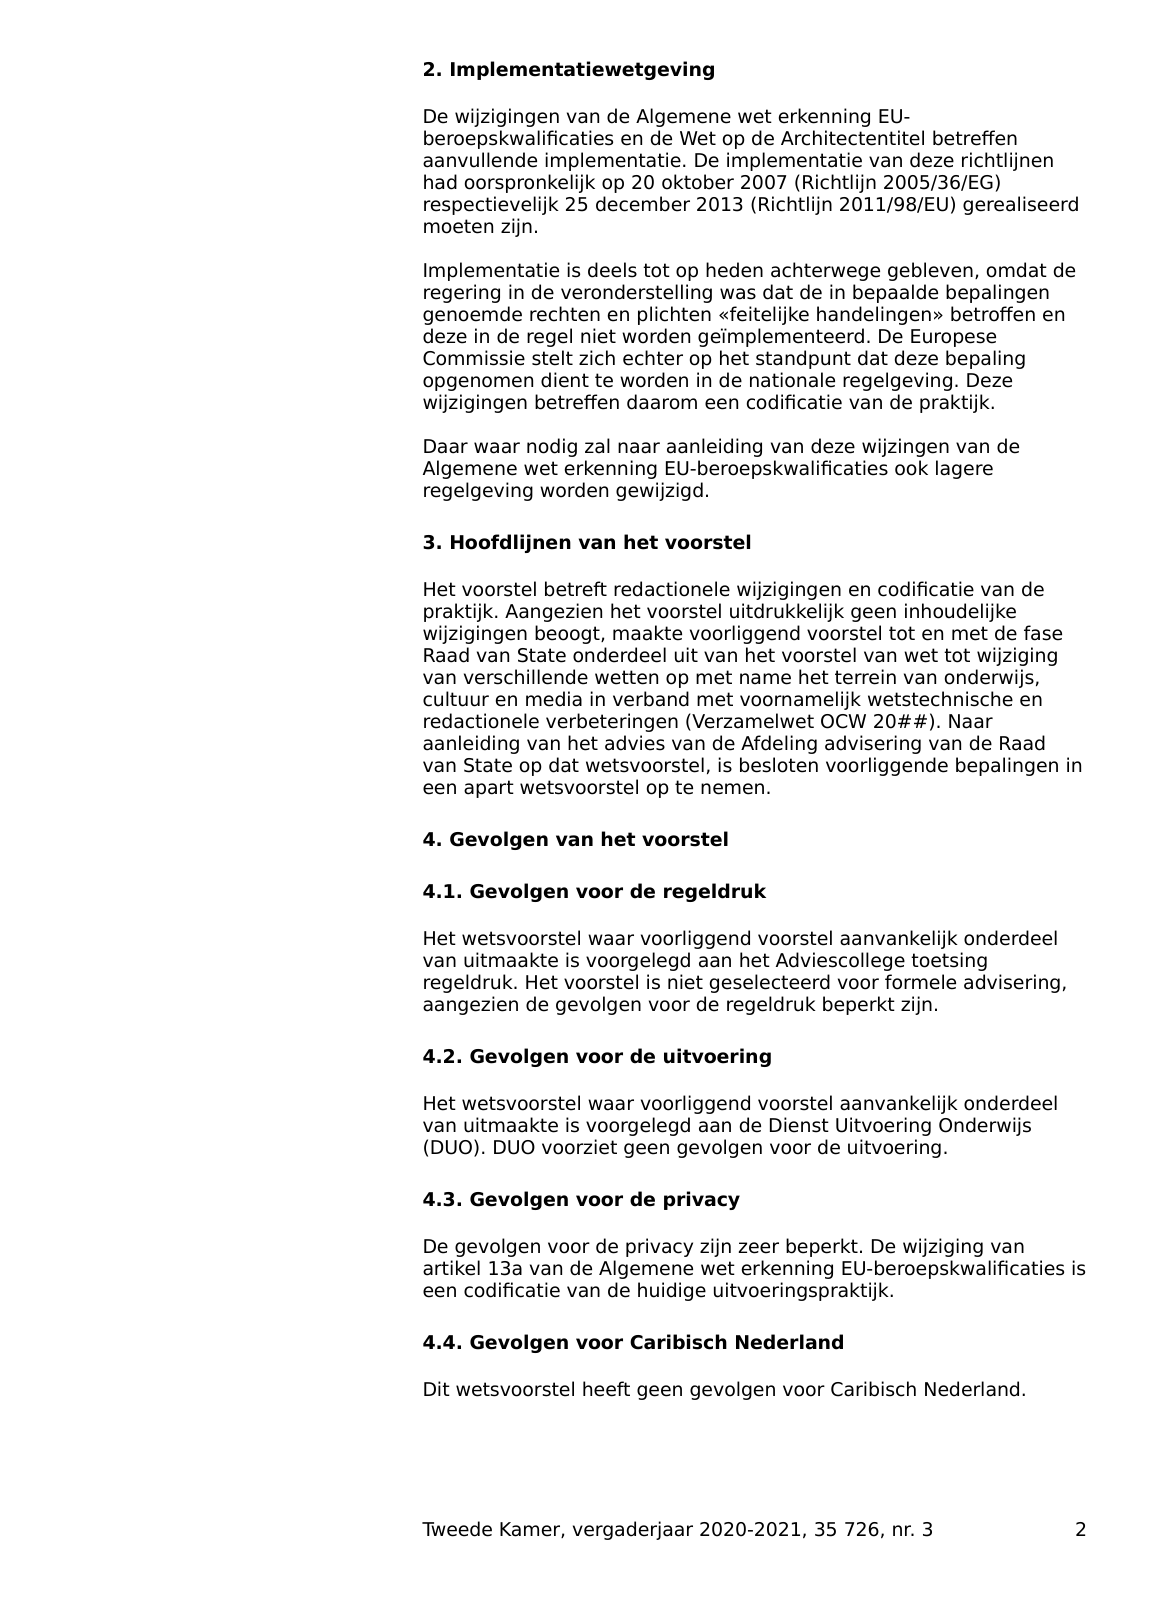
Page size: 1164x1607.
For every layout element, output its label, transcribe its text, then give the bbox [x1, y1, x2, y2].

text De gevolgen voor de privacy zijn zeer beperkt. De wijziging van artikel 13a van de Algemene wet erkenning EU-beroepskwalificaties is een codificatie van de huidige uitvoeringspraktijk. [422, 1236, 1087, 1302]
subtitle 3. Hoofdlijnen van het voorstel [422, 532, 1087, 554]
subtitle 4.2. Gevolgen voor de uitvoering [422, 1046, 1087, 1068]
text Het voorstel betreft redactionele wijzigingen en codificatie van de praktijk. Aangezien het voorstel uitdrukkelijk geen inhoudelijke wijzigingen beoogt, maakte voorliggend voorstel tot en met de fase Raad van State onderdeel uit van het voorstel van wet tot wijziging van verschillende wetten op met name het terrein van onderwijs, cultuur en media in verband met voornamelijk wetstechnische en redactionele verbeteringen (Verzamelwet OCW 20##). Naar aanleiding van het advies van de Afdeling advisering van de Raad van State op dat wetsvoorstel, is besloten voorliggende bepalingen in een apart wetsvoorstel op te nemen. [422, 579, 1087, 799]
text Het wetsvoorstel waar voorliggend voorstel aanvankelijk onderdeel van uitmaakte is voorgelegd aan de Dienst Uitvoering Onderwijs (DUO). DUO voorziet geen gevolgen voor de uitvoering. [422, 1093, 1087, 1159]
subtitle 2. Implementatiewetgeving [422, 59, 1087, 81]
text Het wetsvoorstel waar voorliggend voorstel aanvankelijk onderdeel van uitmaakte is voorgelegd aan het Adviescollege toetsing regeldruk. Het voorstel is niet geselecteerd voor formele advisering, aangezien de gevolgen voor de regeldruk beperkt zijn. [422, 928, 1087, 1016]
subtitle 4.1. Gevolgen voor de regeldruk [422, 881, 1087, 903]
subtitle 4.3. Gevolgen voor de privacy [422, 1189, 1087, 1211]
text De wijzigingen van de Algemene wet erkenning EU-beroepskwalificaties en de Wet op de Architectentitel betreffen aanvullende implementatie. De implementatie van deze richtlijnen had oorspronkelijk op 20 oktober 2007 (Richtlijn 2005/36/EG) respectievelijk 25 december 2013 (Richtlijn 2011/98/EU) gerealiseerd moeten zijn. [422, 106, 1087, 238]
text Implementatie is deels tot op heden achterwege gebleven, omdat de regering in de veronderstelling was dat de in bepaalde bepalingen genoemde rechten en plichten «feitelijke handelingen» betroffen en deze in de regel niet worden geïmplementeerd. De Europese Commissie stelt zich echter op het standpunt dat deze bepaling opgenomen dient te worden in de nationale regelgeving. Deze wijzigingen betreffen daarom een codificatie van de praktijk. [422, 260, 1087, 414]
subtitle 4. Gevolgen van het voorstel [422, 829, 1087, 851]
text Daar waar nodig zal naar aanleiding van deze wijzingen van de Algemene wet erkenning EU-beroepskwalificaties ook lagere regelgeving worden gewijzigd. [422, 436, 1087, 502]
subtitle 4.4. Gevolgen voor Caribisch Nederland [422, 1332, 1087, 1353]
text Dit wetsvoorstel heeft geen gevolgen voor Caribisch Nederland. [422, 1378, 1087, 1401]
